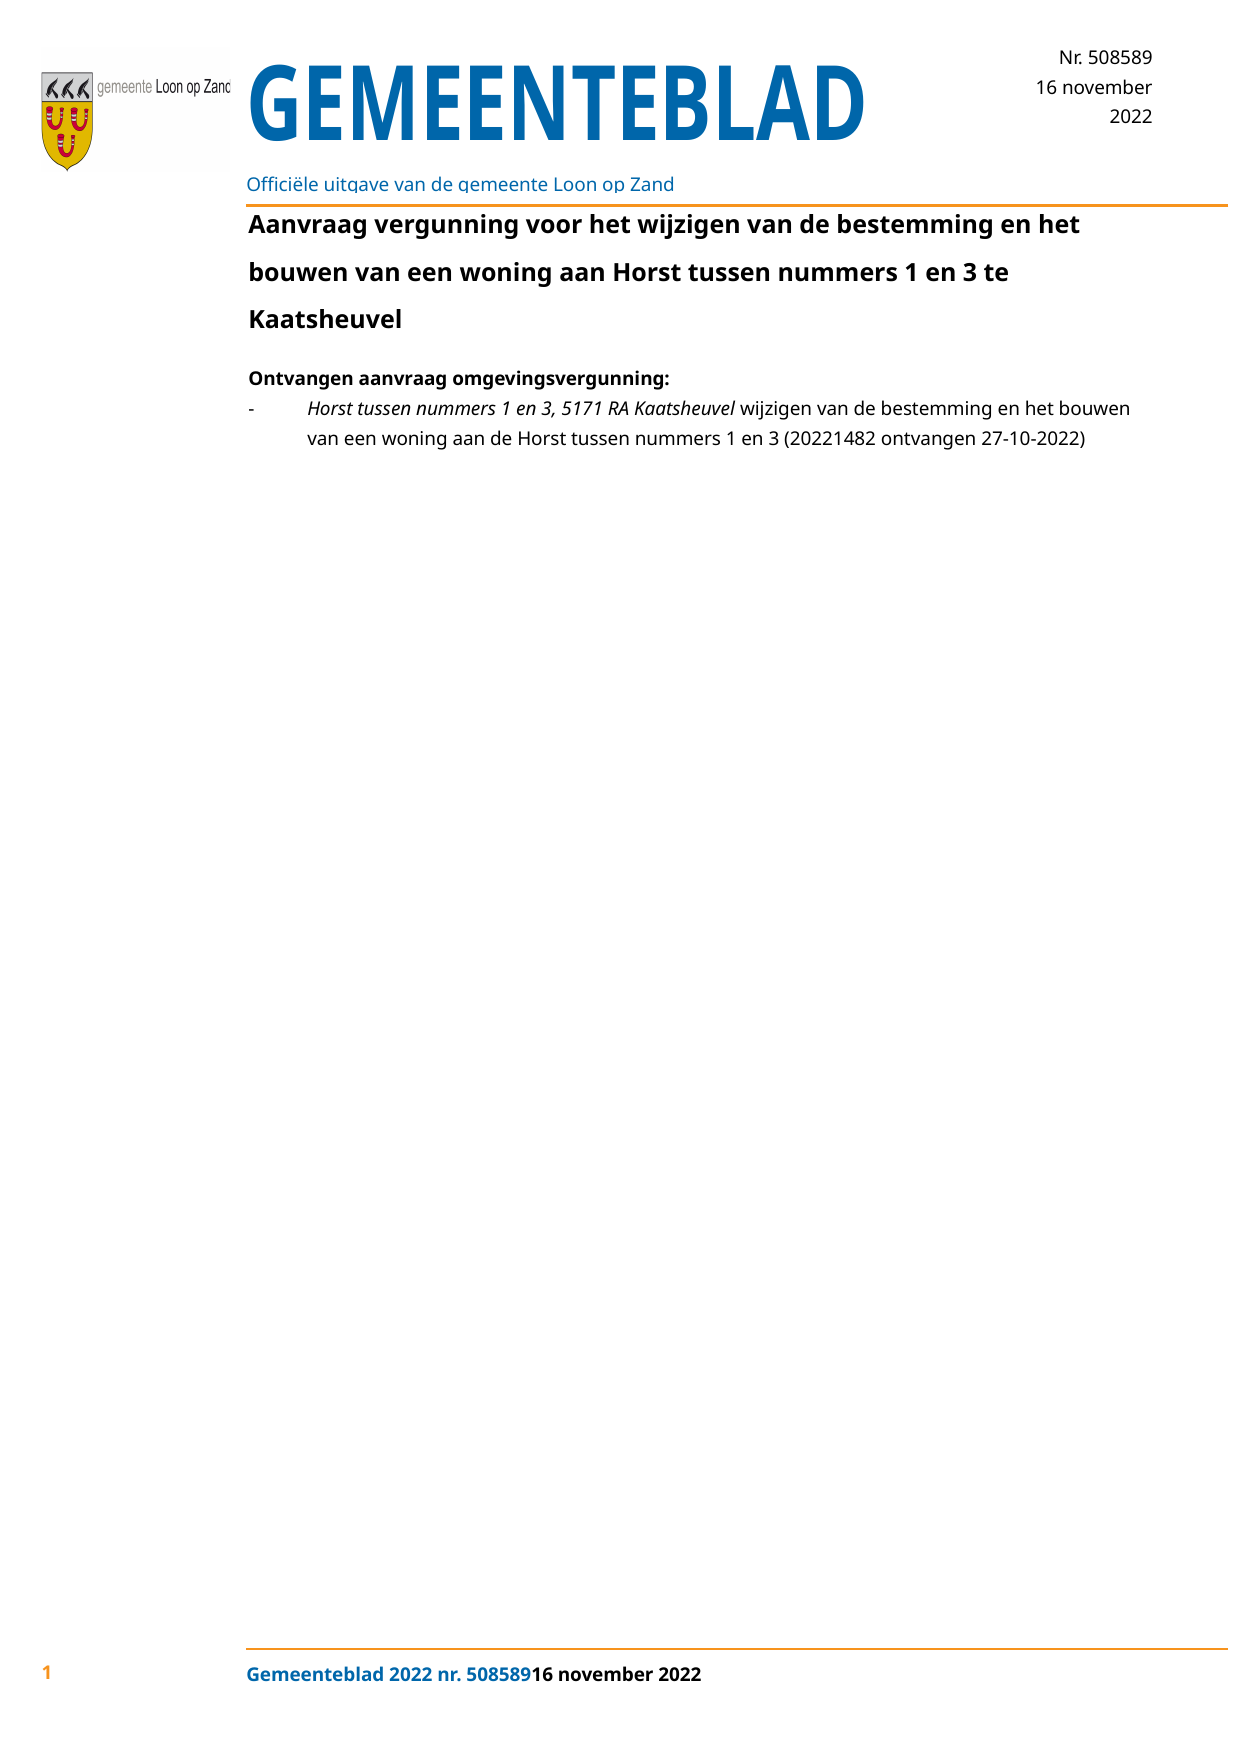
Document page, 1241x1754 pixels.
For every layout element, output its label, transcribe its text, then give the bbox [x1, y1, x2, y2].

picture [41, 47, 231, 172]
text Ontvangen aanvraag omgevingsvergunning: [248, 366, 1152, 391]
list Horst tussen nummers 1 en 3, 5171 RA Kaatsheuvel wijzigen van de bestemming en het bouwen van een woning aan de Horst tussen nummers 1 en 3 (20221482 ontvangen 27-10-2022) [248, 395, 1152, 450]
text Aanvraag vergunning voor het wijzigen van de bestemming en het bouwen van een woning aan Horst tussen nummers 1 en 3 te Kaatsheuvel [248, 207, 1152, 336]
